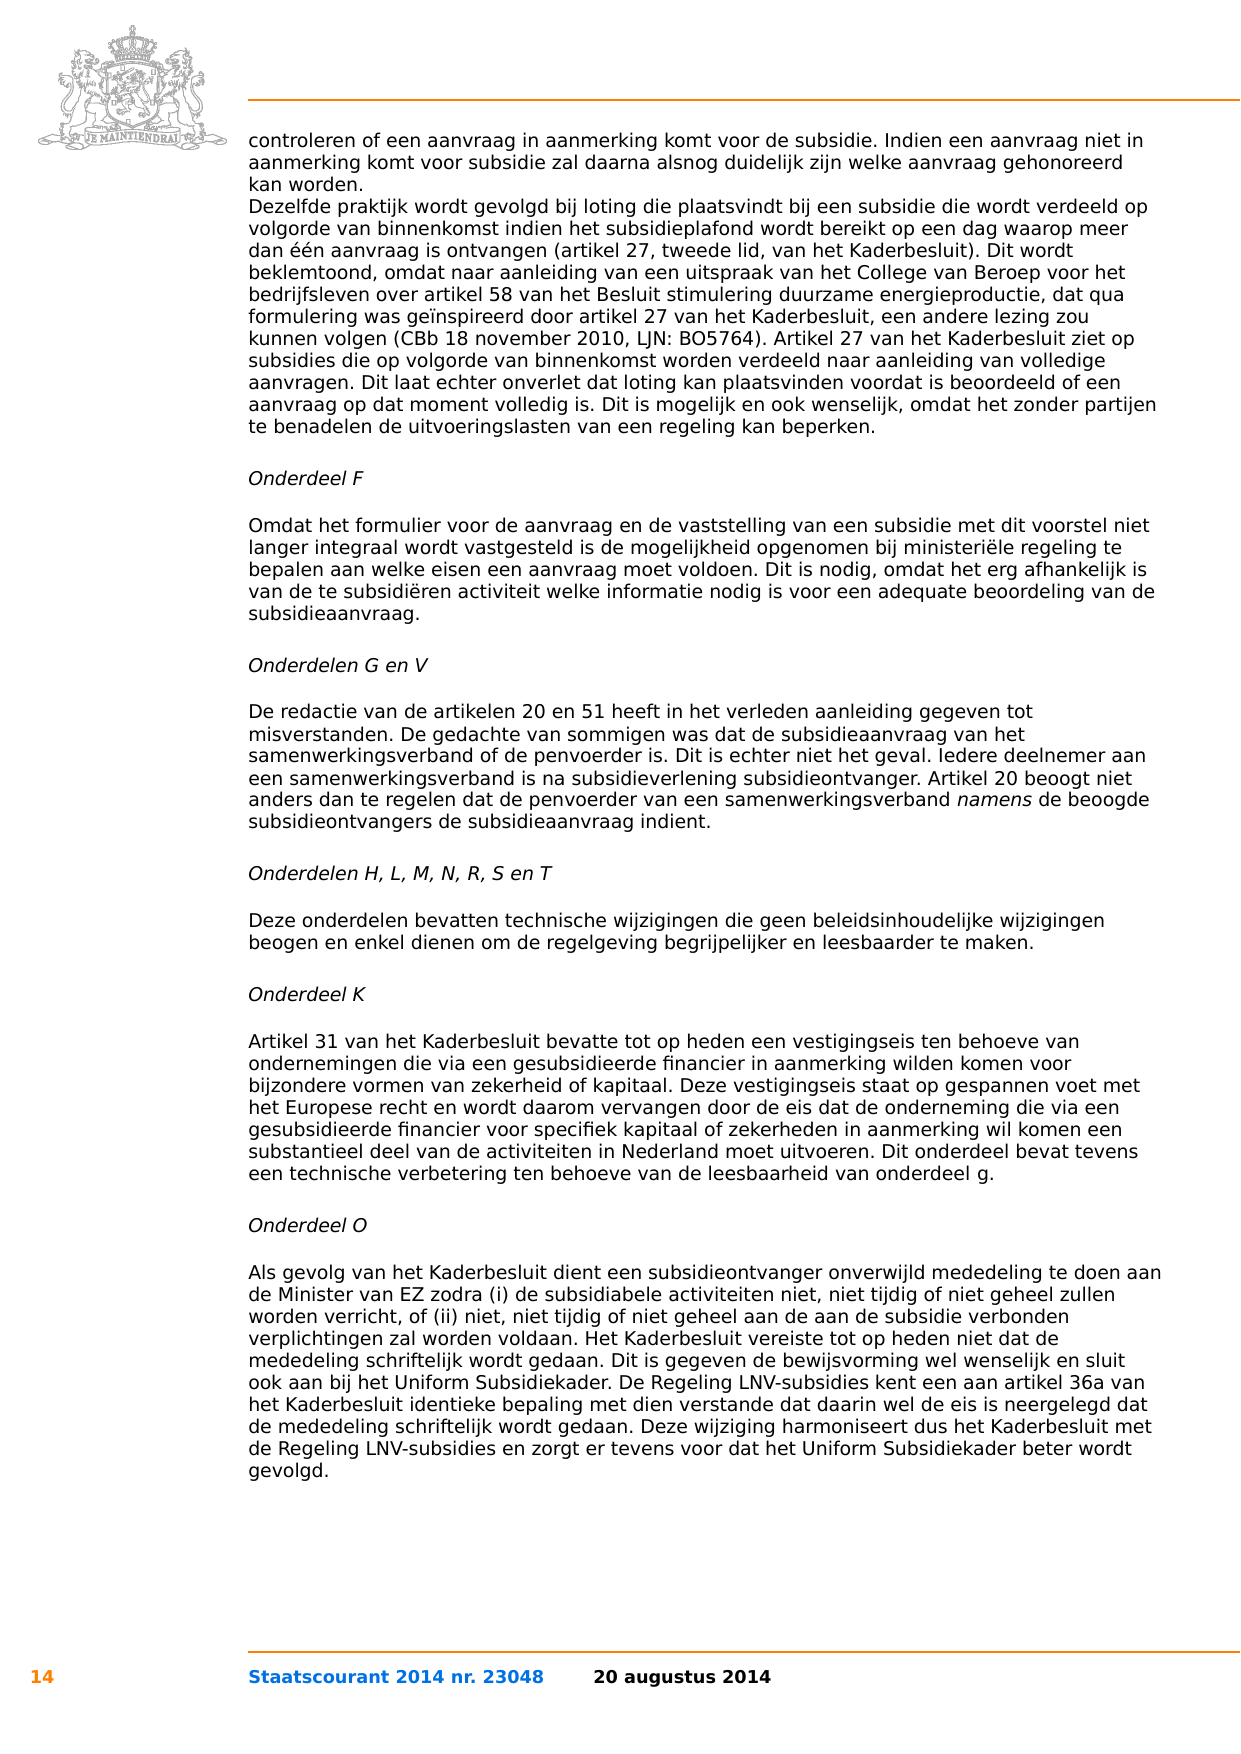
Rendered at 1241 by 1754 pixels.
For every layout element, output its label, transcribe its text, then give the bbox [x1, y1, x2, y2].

subtitle Onderdeel O [248, 1215, 1163, 1237]
text Dezelfde praktijk wordt gevolgd bij loting die plaatsvindt bij een subsidie die wordt verdeeld op volgorde van binnenkomst indien het subsidieplafond wordt bereikt op een dag waarop meer dan één aanvraag is ontvangen (artikel 27, tweede lid, van het Kaderbesluit). Dit wordt beklemtoond, omdat naar aanleiding van een uitspraak van het College van Beroep voor het bedrijfsleven over artikel 58 van het Besluit stimulering duurzame energieproductie, dat qua formulering was geïnspireerd door artikel 27 van het Kaderbesluit, een andere lezing zou kunnen volgen (CBb 18 november 2010, LJN: BO5764). Artikel 27 van het Kaderbesluit ziet op subsidies die op volgorde van binnenkomst worden verdeeld naar aanleiding van volledige aanvragen. Dit laat echter onverlet dat loting kan plaatsvinden voordat is beoordeeld of een aanvraag op dat moment volledig is. Dit is mogelijk en ook wenselijk, omdat het zonder partijen te benadelen de uitvoeringslasten van een regeling kan beperken. [248, 196, 1163, 438]
text controleren of een aanvraag in aanmerking komt voor de subsidie. Indien een aanvraag niet in aanmerking komt voor subsidie zal daarna alsnog duidelijk zijn welke aanvraag gehonoreerd kan worden. [248, 130, 1163, 196]
subtitle Onderdelen G en V [248, 654, 1163, 676]
subtitle Onderdelen H, L, M, N, R, S en T [248, 863, 1163, 885]
text Als gevolg van het Kaderbesluit dient een subsidieontvanger onverwijld mededeling te doen aan de Minister van EZ zodra (i) de subsidiabele activiteiten niet, niet tijdig of niet geheel zullen worden verricht, of (ii) niet, niet tijdig of niet geheel aan de aan de subsidie verbonden verplichtingen zal worden voldaan. Het Kaderbesluit vereiste tot op heden niet dat de mededeling schriftelijk wordt gedaan. Dit is gegeven de bewijsvorming wel wenselijk en sluit ook aan bij het Uniform Subsidiekader. De Regeling LNV-subsidies kent een aan artikel 36a van het Kaderbesluit identieke bepaling met dien verstande dat daarin wel de eis is neergelegd dat de mededeling schriftelijk wordt gedaan. Deze wijziging harmoniseert dus het Kaderbesluit met de Regeling LNV-subsidies en zorgt er tevens voor dat het Uniform Subsidiekader beter wordt gevolgd. [248, 1262, 1163, 1482]
subtitle Onderdeel F [248, 468, 1163, 489]
text Artikel 31 van het Kaderbesluit bevatte tot op heden een vestigingseis ten behoeve van ondernemingen die via een gesubsidieerde financier in aanmerking wilden komen voor bijzondere vormen van zekerheid of kapitaal. Deze vestigingseis staat op gespannen voet met het Europese recht en wordt daarom vervangen door de eis dat de onderneming die via een gesubsidieerde financier voor specifiek kapitaal of zekerheden in aanmerking wil komen een substantieel deel van de activiteiten in Nederland moet uitvoeren. Dit onderdeel bevat tevens een technische verbetering ten behoeve van de leesbaarheid van onderdeel g. [248, 1031, 1163, 1185]
subtitle Onderdeel K [248, 984, 1163, 1006]
text Omdat het formulier voor de aanvraag en de vaststelling van een subsidie met dit voorstel niet langer integraal wordt vastgesteld is de mogelijkheid opgenomen bij ministeriële regeling te bepalen aan welke eisen een aanvraag moet voldoen. Dit is nodig, omdat het erg afhankelijk is van de te subsidiëren activiteit welke informatie nodig is voor een adequate beoordeling van de subsidieaanvraag. [248, 514, 1163, 624]
text Deze onderdelen bevatten technische wijzigingen die geen beleidsinhoudelijke wijzigingen beogen en enkel dienen om de regelgeving begrijpelijker en leesbaarder te maken. [248, 910, 1163, 954]
text De redactie van de artikelen 20 en 51 heeft in het verleden aanleiding gegeven tot misverstanden. De gedachte van sommigen was dat de subsidieaanvraag van het samenwerkingsverband of de penvoerder is. Dit is echter niet het geval. Iedere deelnemer aan een samenwerkingsverband is na subsidieverlening subsidieontvanger. Artikel 20 beoogt niet anders dan te regelen dat de penvoerder van een samenwerkingsverband namens de beoogde subsidieontvangers de subsidieaanvraag indient. [248, 701, 1163, 833]
picture [38, 25, 227, 150]
